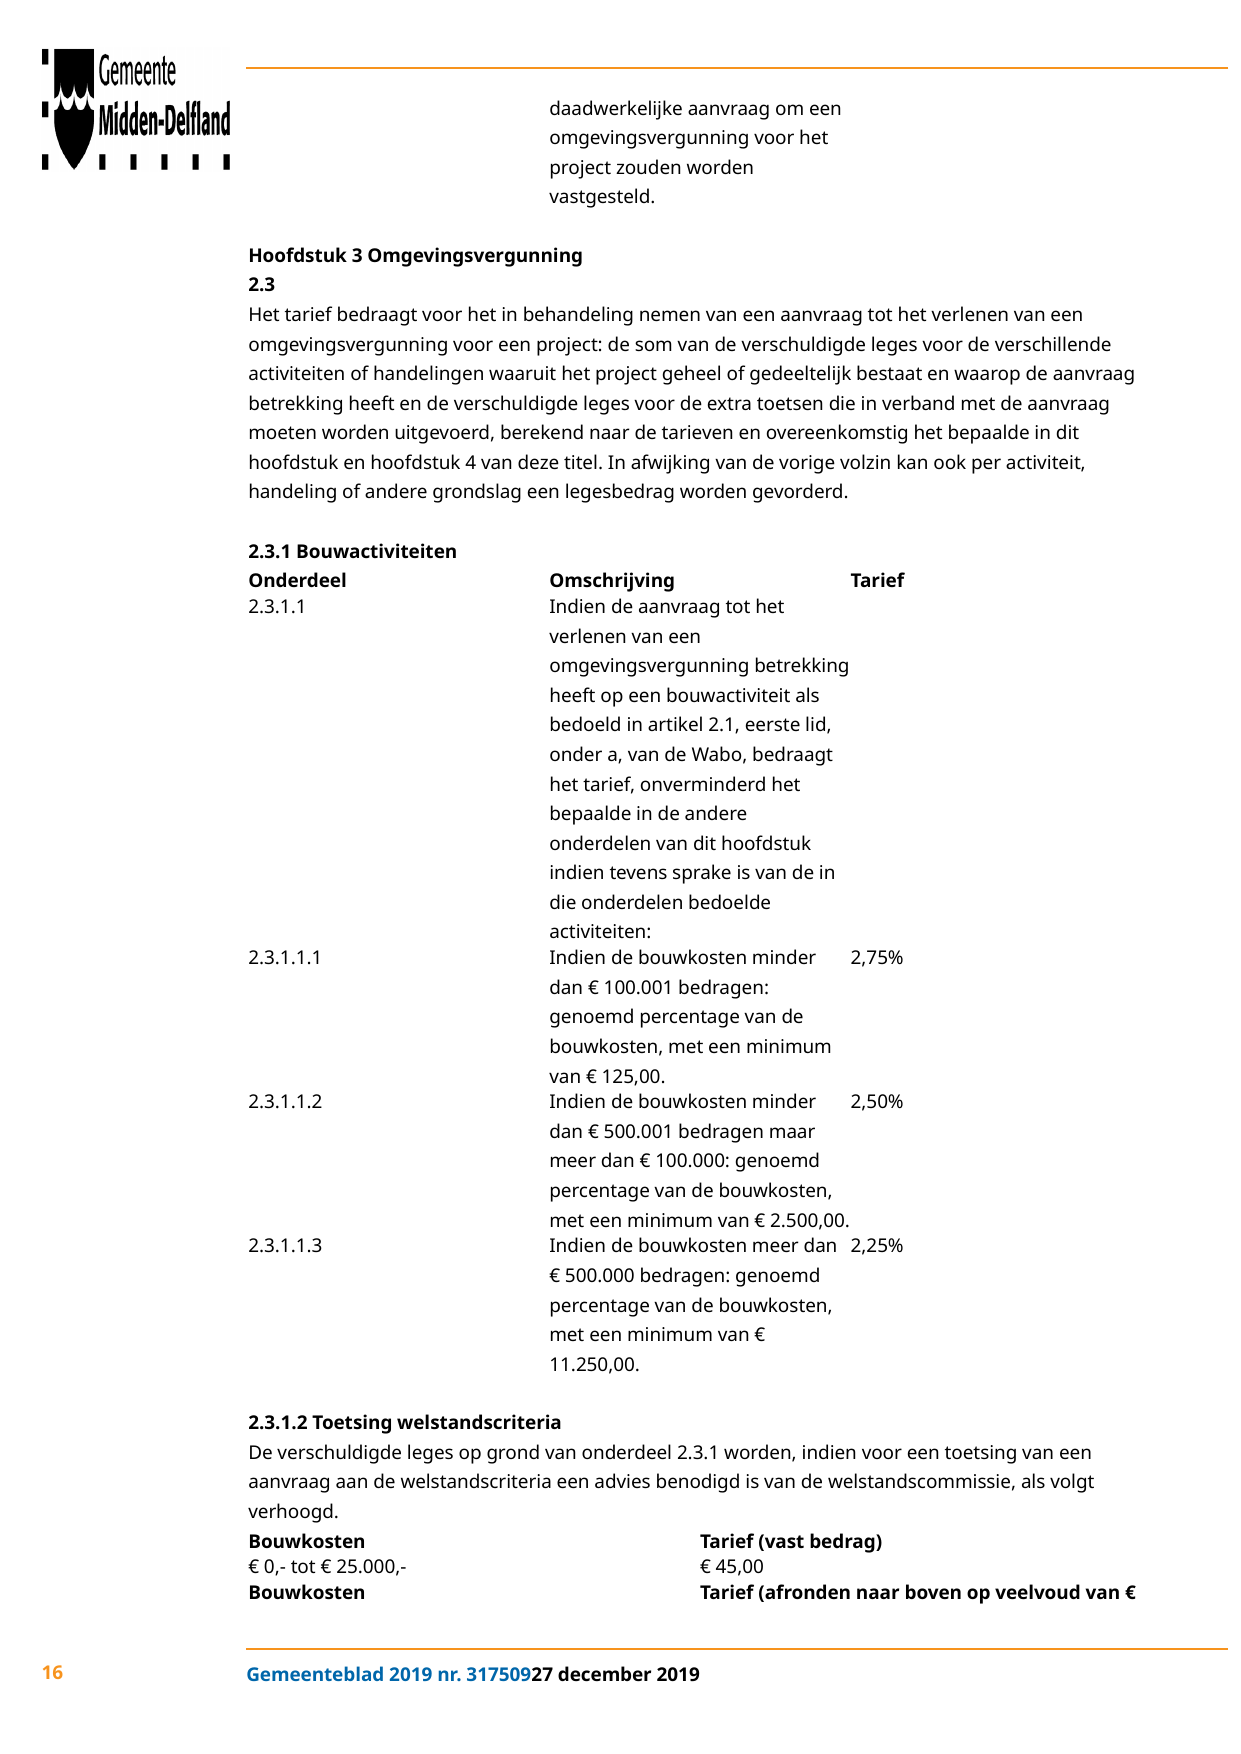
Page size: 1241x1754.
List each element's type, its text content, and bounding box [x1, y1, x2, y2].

table_header Tarief [850, 568, 1152, 593]
table_cell € 0,- tot € 25.000,- [248, 1554, 700, 1579]
table_cell Indien de bouwkosten minder dan € 500.001 bedragen maar meer dan € 100.000: genoemd percentage van de bouwkosten, met een minimum van € 2.500,00. [549, 1089, 850, 1233]
table_cell € 45,00 [700, 1554, 1152, 1579]
table_header Onderdeel [248, 568, 549, 593]
table_cell [850, 95, 1152, 209]
table_cell 2,75% [850, 945, 1152, 1088]
text 2.3 [248, 272, 1152, 297]
table_cell 2.3.1.1.2 [248, 1089, 549, 1233]
table_cell 2.3.1.1.1 [248, 945, 549, 1088]
table_cell [248, 95, 549, 209]
table_header Tarief (vast bedrag) [700, 1528, 1152, 1554]
table_cell [850, 593, 1152, 944]
table_header Bouwkosten [248, 1528, 700, 1554]
table_cell Tarief (afronden naar boven op veelvoud van € [700, 1579, 1152, 1605]
table_cell 2.3.1.1 [248, 593, 549, 944]
table_header Omschrijving [549, 568, 850, 593]
table_cell 2,25% [850, 1233, 1152, 1377]
table_cell Bouwkosten [248, 1579, 700, 1605]
text Het tarief bedraagt voor het in behandeling nemen van een aanvraag tot het verlenen van een omgevingsvergunning voor een project: de som van de verschuldigde leges voor de verschillende activiteiten of handelingen waaruit het project geheel of gedeeltelijk bestaat en waarop de aanvraag betrekking heeft en de verschuldigde leges voor de extra toetsen die in verband met de aanvraag moeten worden uitgevoerd, berekend naar de tarieven en overeenkomstig het bepaalde in dit hoofdstuk en hoofdstuk 4 van deze titel. In afwijking van de vorige volzin kan ook per activiteit, handeling of andere grondslag een legesbedrag worden gevorderd. [248, 301, 1152, 504]
table_cell Indien de aanvraag tot het verlenen van een omgevingsvergunning betrekking heeft op een bouwactiviteit als bedoeld in artikel 2.1, eerste lid, onder a, van de Wabo, bedraagt het tarief, onverminderd het bepaalde in de andere onderdelen van dit hoofdstuk indien tevens sprake is van de in die onderdelen bedoelde activiteiten: [549, 593, 850, 944]
table_cell Indien de bouwkosten meer dan € 500.000 bedragen: genoemd percentage van de bouwkosten, met een minimum van € 11.250,00. [549, 1233, 850, 1377]
text 2.3.1 Bouwactiviteiten [248, 538, 1152, 564]
table_cell 2,50% [850, 1089, 1152, 1233]
text 2.3.1.2 Toetsing welstandscriteria [248, 1409, 1152, 1435]
table_cell daadwerkelijke aanvraag om een omgevingsvergunning voor het project zouden worden vastgesteld. [549, 95, 850, 209]
table_cell 2.3.1.1.3 [248, 1233, 549, 1377]
picture [41, 47, 231, 172]
table_cell Indien de bouwkosten minder dan € 100.001 bedragen: genoemd percentage van de bouwkosten, met een minimum van € 125,00. [549, 945, 850, 1088]
text Hoofdstuk 3 Omgevingsvergunning [248, 242, 1152, 268]
text De verschuldigde leges op grond van onderdeel 2.3.1 worden, indien voor een toetsing van een aanvraag aan de welstandscriteria een advies benodigd is van de welstandscommissie, als volgt verhoogd. [248, 1439, 1152, 1524]
